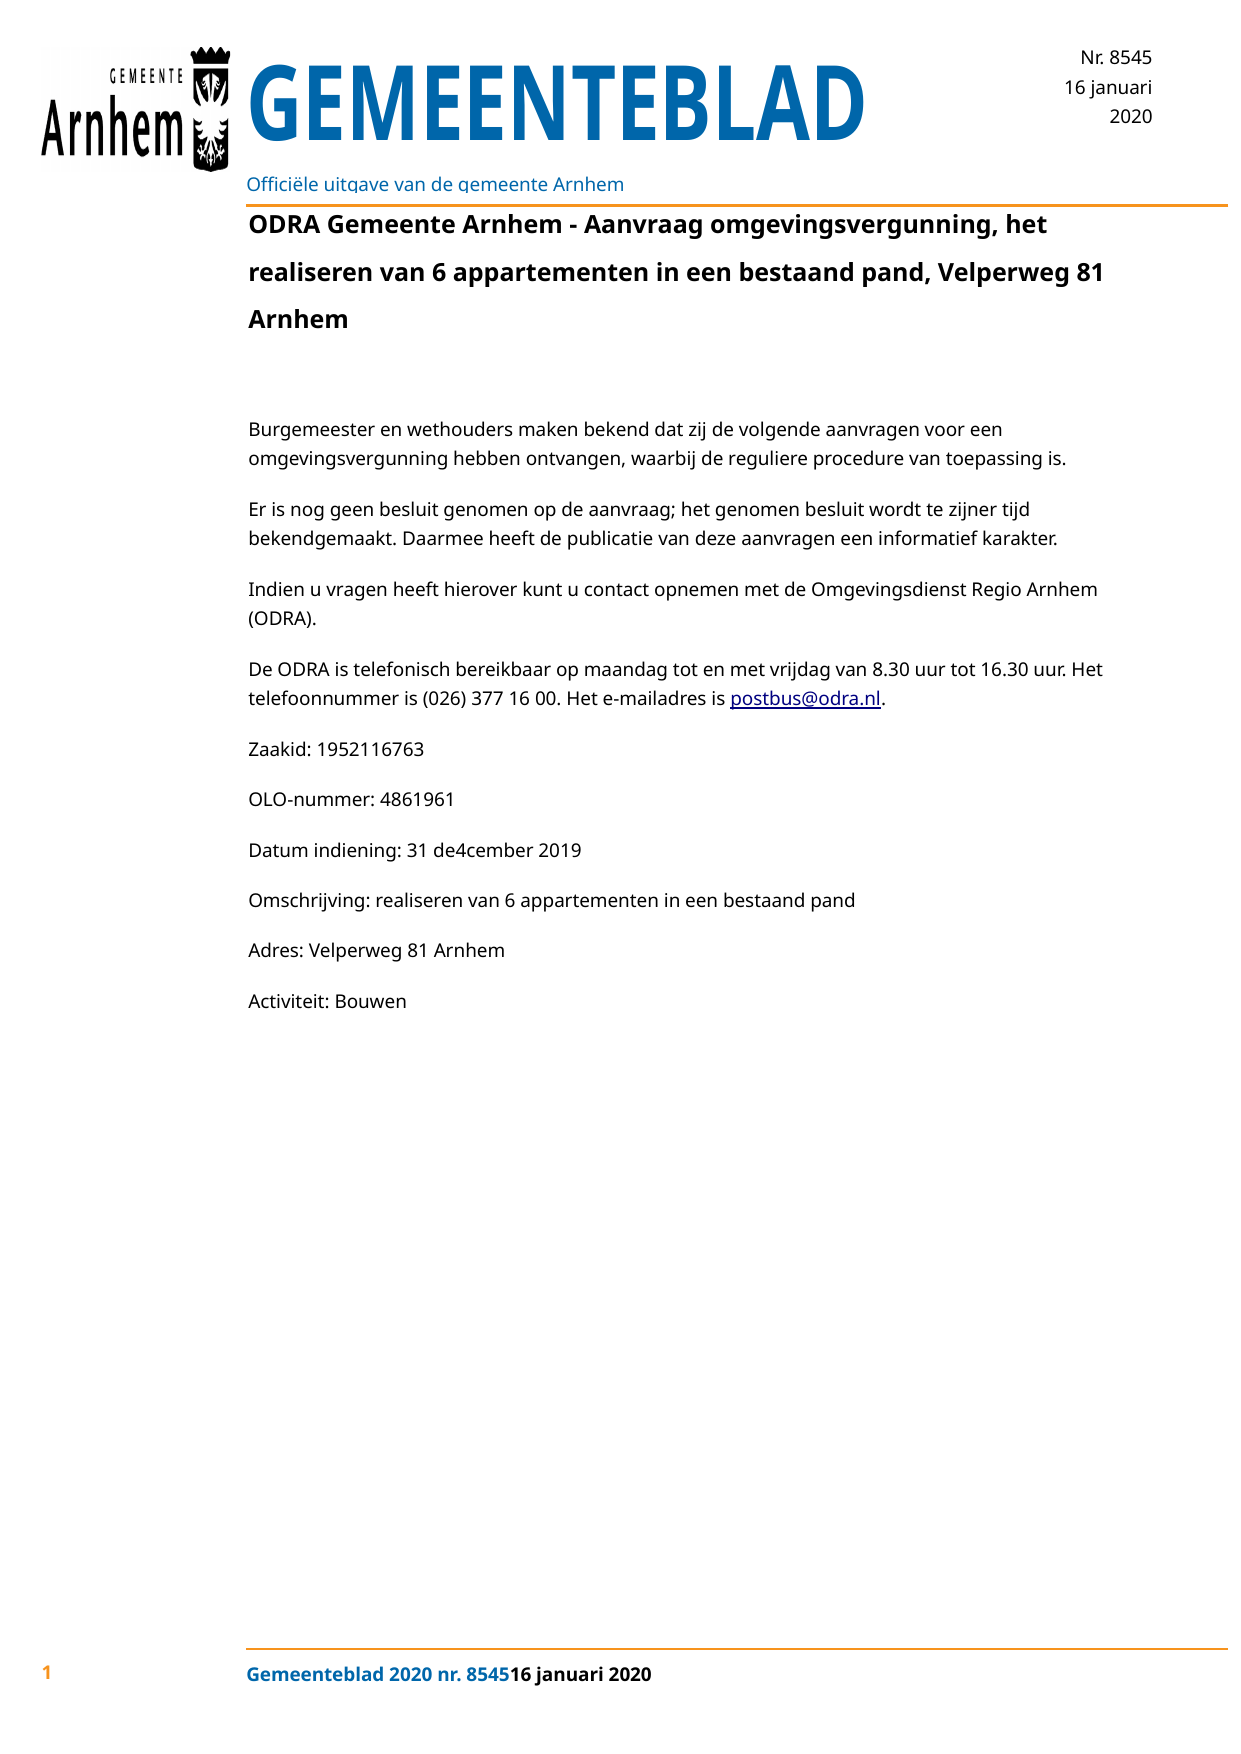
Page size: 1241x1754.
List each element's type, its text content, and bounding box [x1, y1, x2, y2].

text Omschrijving: realiseren van 6 appartementen in een bestaand pand [248, 887, 1152, 913]
text Er is nog geen besluit genomen op de aanvraag; het genomen besluit wordt te zijner tijd bekendgemaakt. Daarmee heeft de publicatie van deze aanvragen een informatief karakter. [248, 496, 1152, 551]
text Burgemeester en wethouders maken bekend dat zij de volgende aanvragen voor een omgevingsvergunning hebben ontvangen, waarbij de reguliere procedure van toepassing is. [248, 416, 1152, 471]
text De ODRA is telefonisch bereikbaar op maandag tot en met vrijdag van 8.30 uur tot 16.30 uur. Het telefoonnummer is (026) 377 16 00. Het e-mailadres is postbus@odra.nl. [248, 656, 1152, 711]
text Indien u vragen heeft hierover kunt u contact opnemen met de Omgevingsdienst Regio Arnhem (ODRA). [248, 576, 1152, 631]
text Activiteit: Bouwen [248, 988, 1152, 1014]
text OLO-nummer: 4861961 [248, 786, 1152, 812]
text Datum indiening: 31 de4cember 2019 [248, 837, 1152, 862]
text Adres: Velperweg 81 Arnhem [248, 938, 1152, 963]
picture [41, 47, 231, 172]
text Zaakid: 1952116763 [248, 736, 1152, 762]
text ODRA Gemeente Arnhem - Aanvraag omgevingsvergunning, het realiseren van 6 appartementen in een bestaand pand, Velperweg 81 Arnhem [248, 207, 1152, 336]
